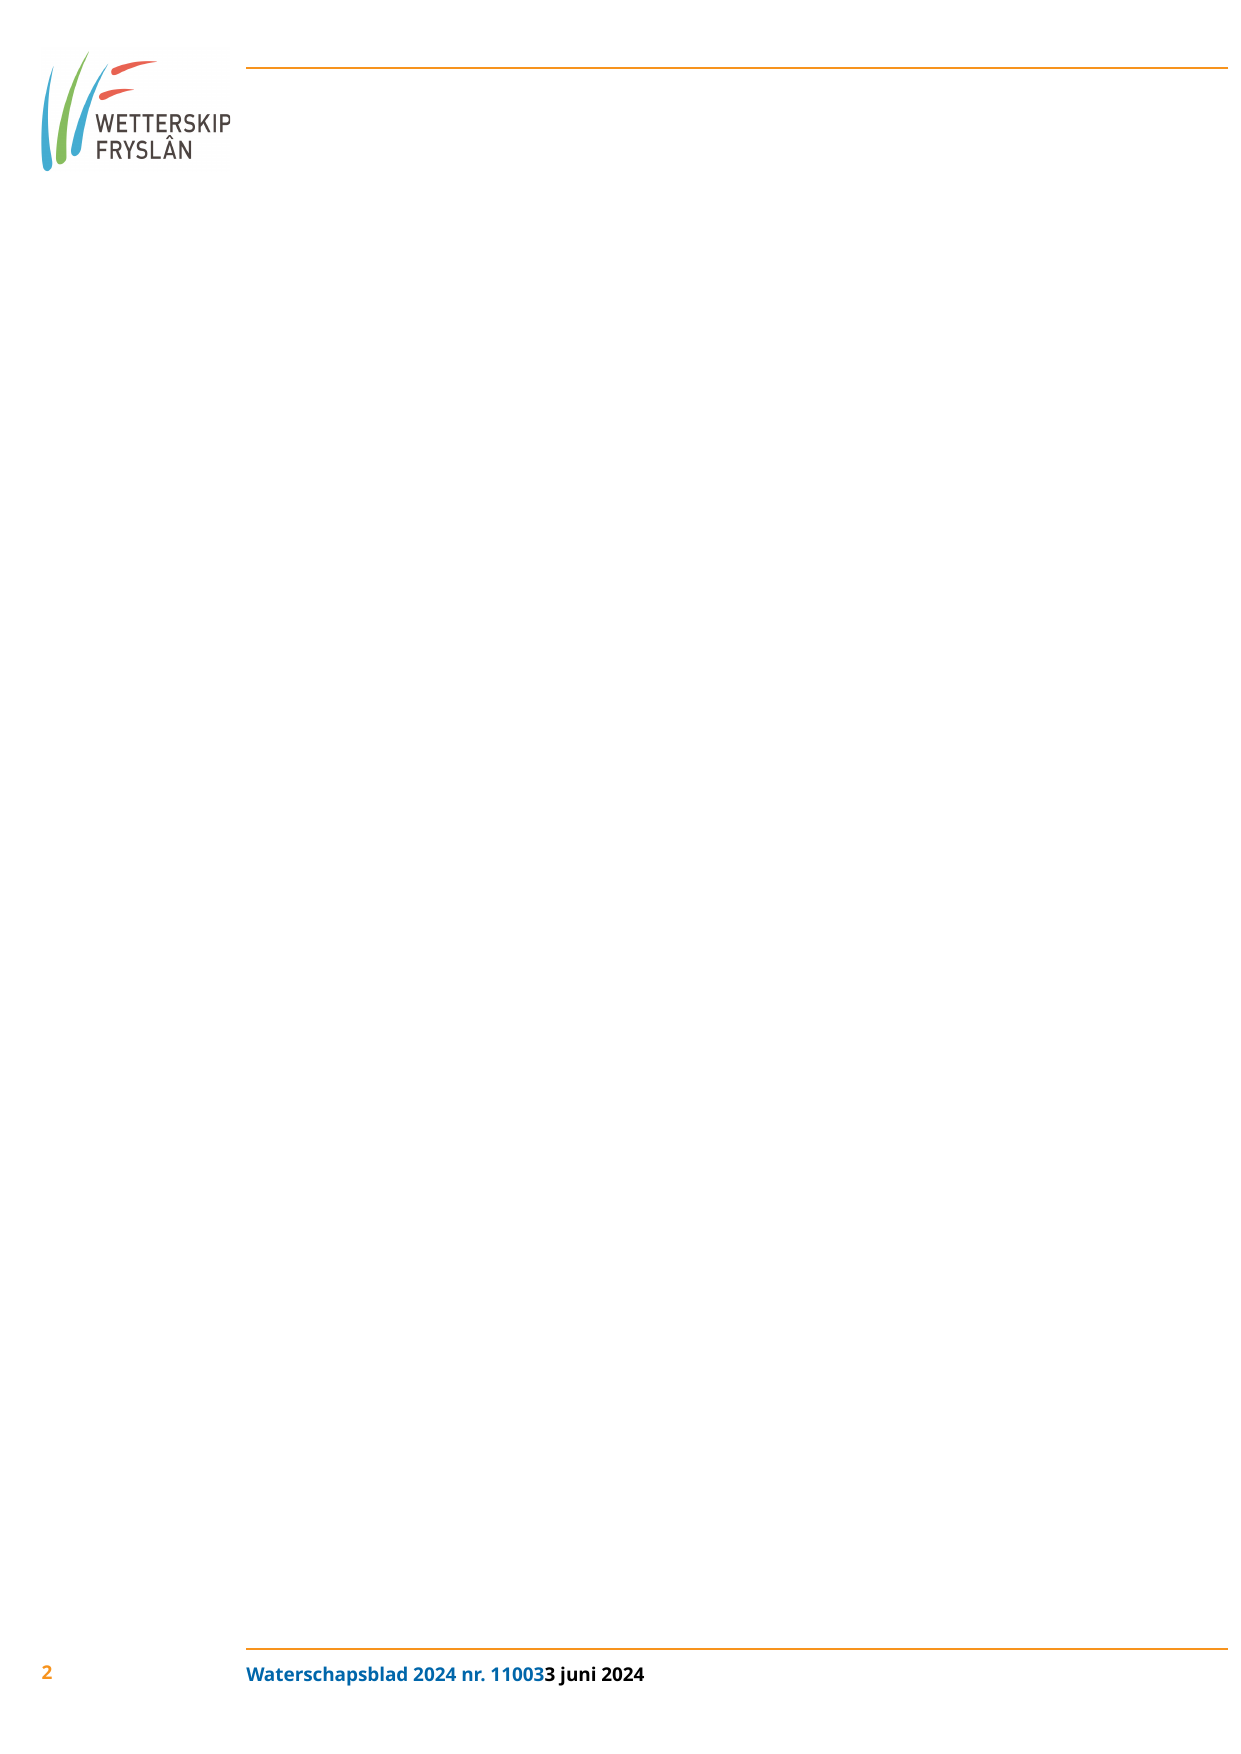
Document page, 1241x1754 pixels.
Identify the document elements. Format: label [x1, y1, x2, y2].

picture [41, 47, 231, 172]
